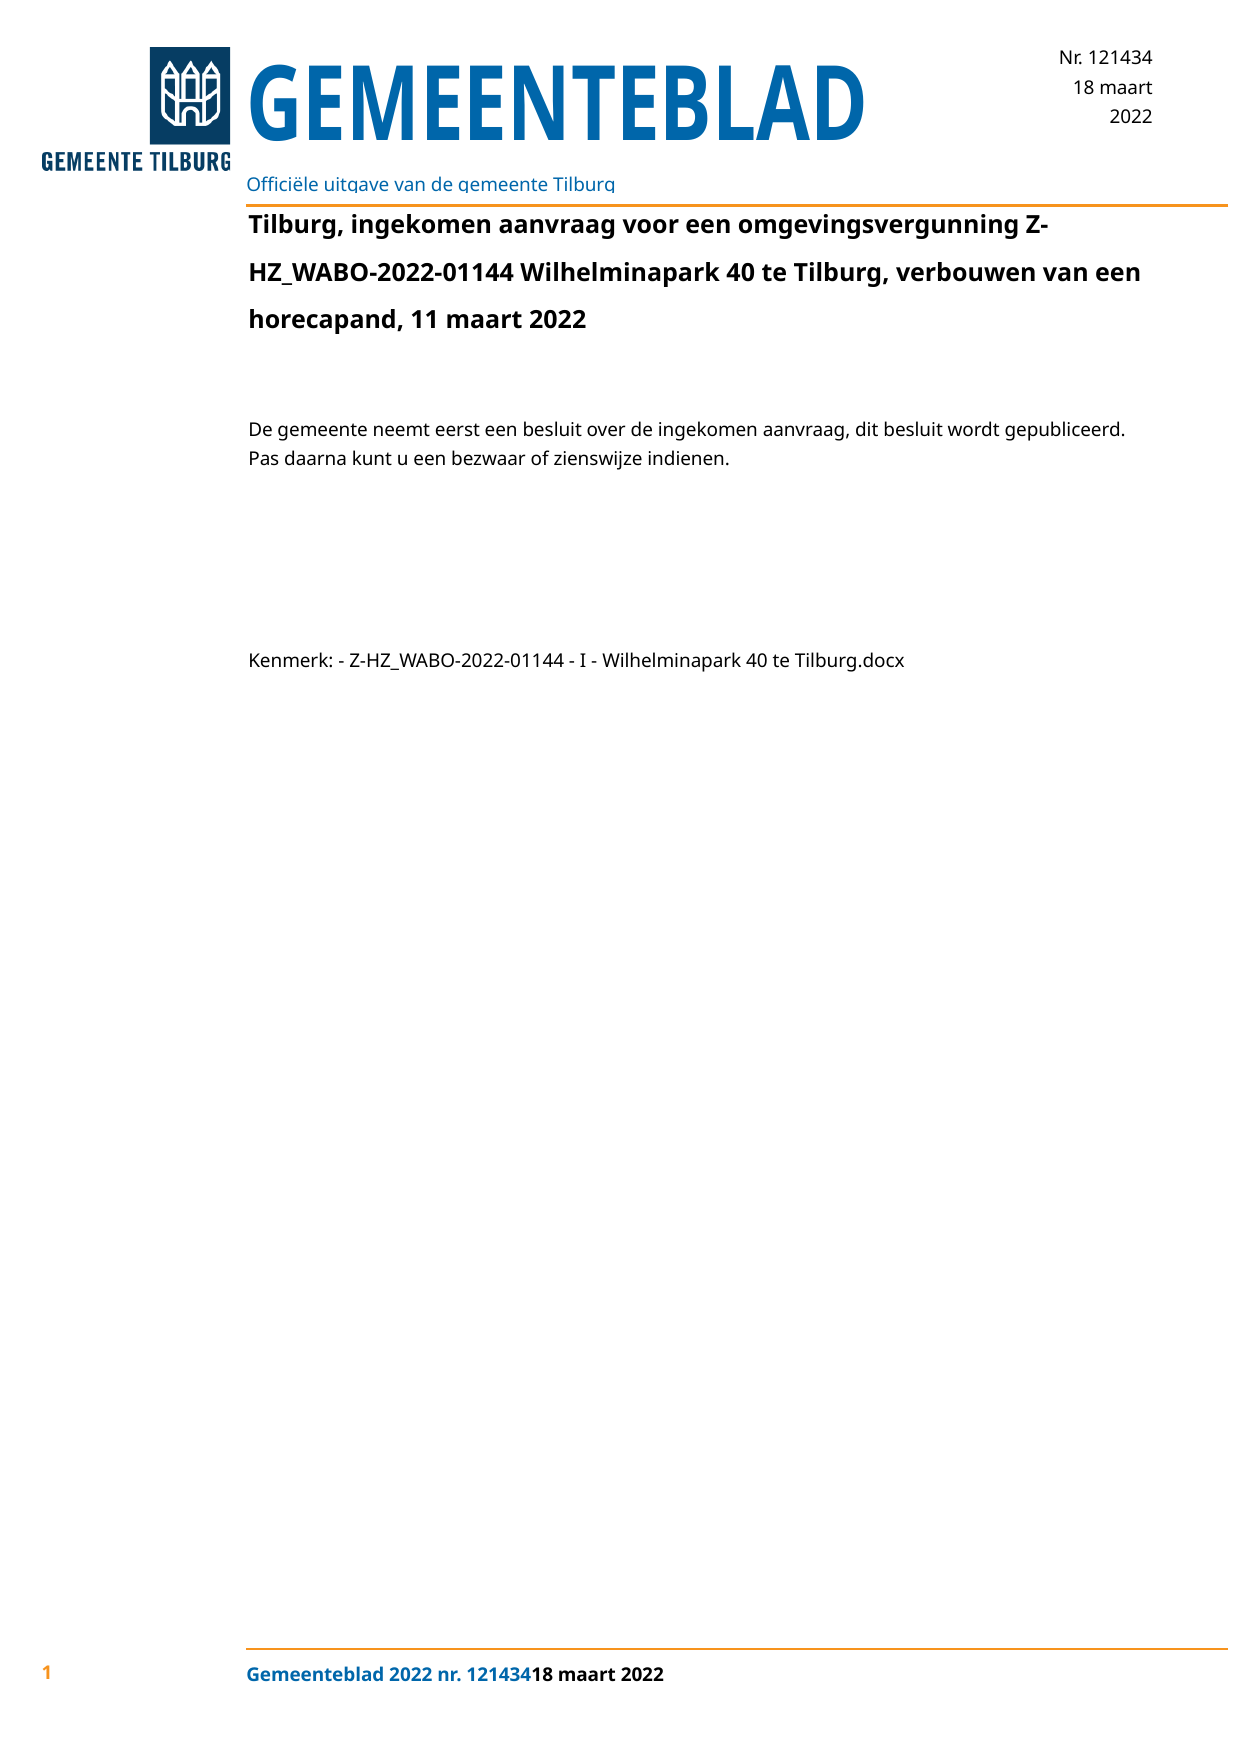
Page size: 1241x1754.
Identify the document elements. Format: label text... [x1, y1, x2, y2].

text De gemeente neemt eerst een besluit over de ingekomen aanvraag, dit besluit wordt gepubliceerd. Pas daarna kunt u een bezwaar of zienswijze indienen. [248, 416, 1152, 471]
text Tilburg, ingekomen aanvraag voor een omgevingsvergunning Z-HZ_WABO-2022-01144 Wilhelminapark 40 te Tilburg, verbouwen van een horecapand, 11 maart 2022 [248, 207, 1152, 336]
text Kenmerk: - Z-HZ_WABO-2022-01144 - I - Wilhelminapark 40 te Tilburg.docx [248, 647, 1152, 673]
picture [41, 47, 231, 172]
